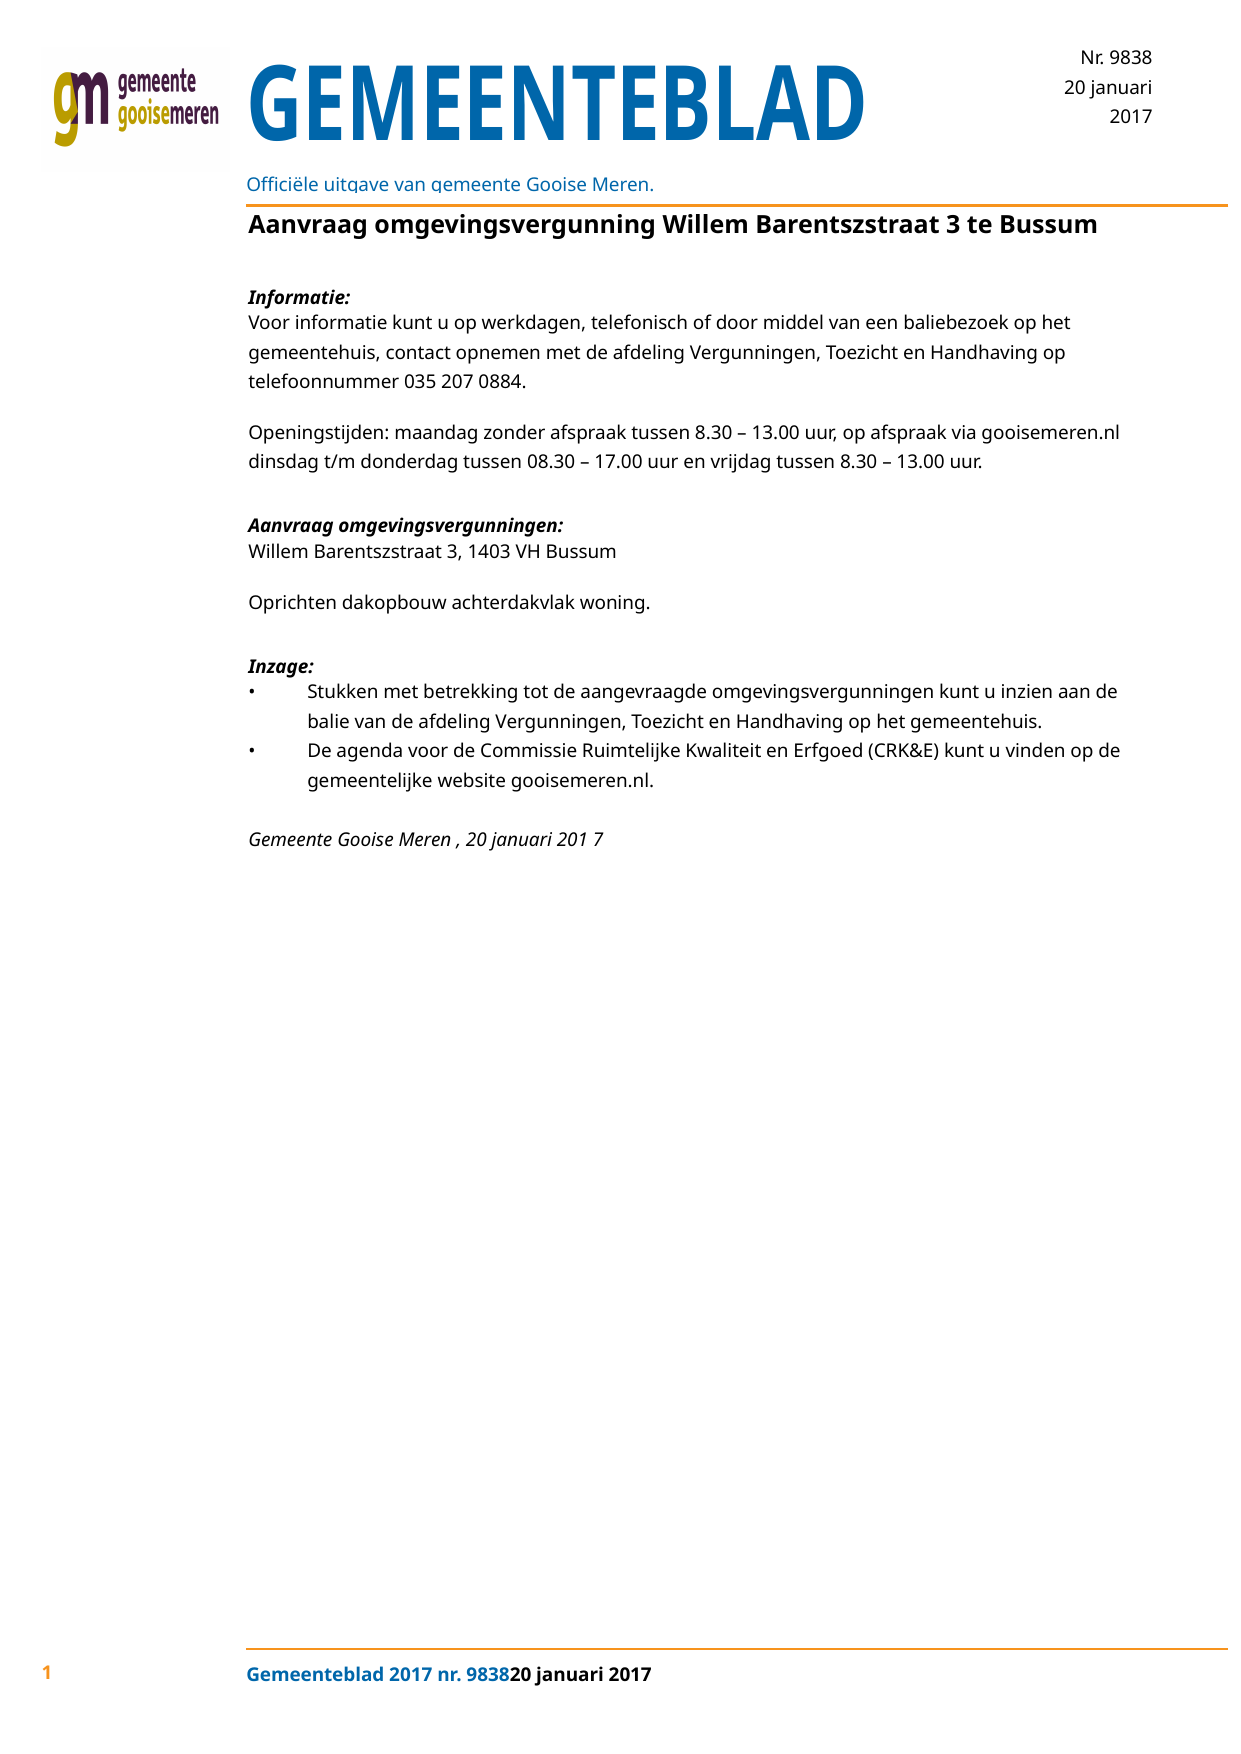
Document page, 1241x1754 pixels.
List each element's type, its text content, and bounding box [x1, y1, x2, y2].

picture [41, 47, 231, 172]
text Informatie: [248, 284, 1152, 309]
list De agenda voor de Commissie Ruimtelijke Kwaliteit en Erfgoed (CRK&E) kunt u vinden op de gemeentelijke website gooisemeren.nl. [248, 738, 1152, 793]
text Openingstijden: maandag zonder afspraak tussen 8.30 – 13.00 uur, op afspraak via gooisemeren.nl dinsdag t/m donderdag tussen 08.30 – 17.00 uur en vrijdag tussen 8.30 – 13.00 uur. [248, 419, 1152, 474]
list Stukken met betrekking tot de aangevraagde omgevingsvergunningen kunt u inzien aan de balie van de afdeling Vergunningen, Toezicht en Handhaving op het gemeentehuis. [248, 678, 1152, 734]
text Voor informatie kunt u op werkdagen, telefonisch of door middel van een baliebezoek op het gemeentehuis, contact opnemen met de afdeling Vergunningen, Toezicht en Handhaving op telefoonnummer 035 207 0884. [248, 309, 1152, 394]
text Willem Barentszstraat 3, 1403 VH Bussum [248, 538, 1152, 564]
text Aanvraag omgevingsvergunning Willem Barentszstraat 3 te Bussum [248, 207, 1152, 241]
text Gemeente Gooise Meren , 20 januari 201 7 [248, 826, 1152, 852]
text Inzage: [248, 653, 1152, 678]
text Aanvraag omgevingsvergunningen: [248, 513, 1152, 538]
text Oprichten dakopbouw achterdakvlak woning. [248, 589, 1152, 614]
